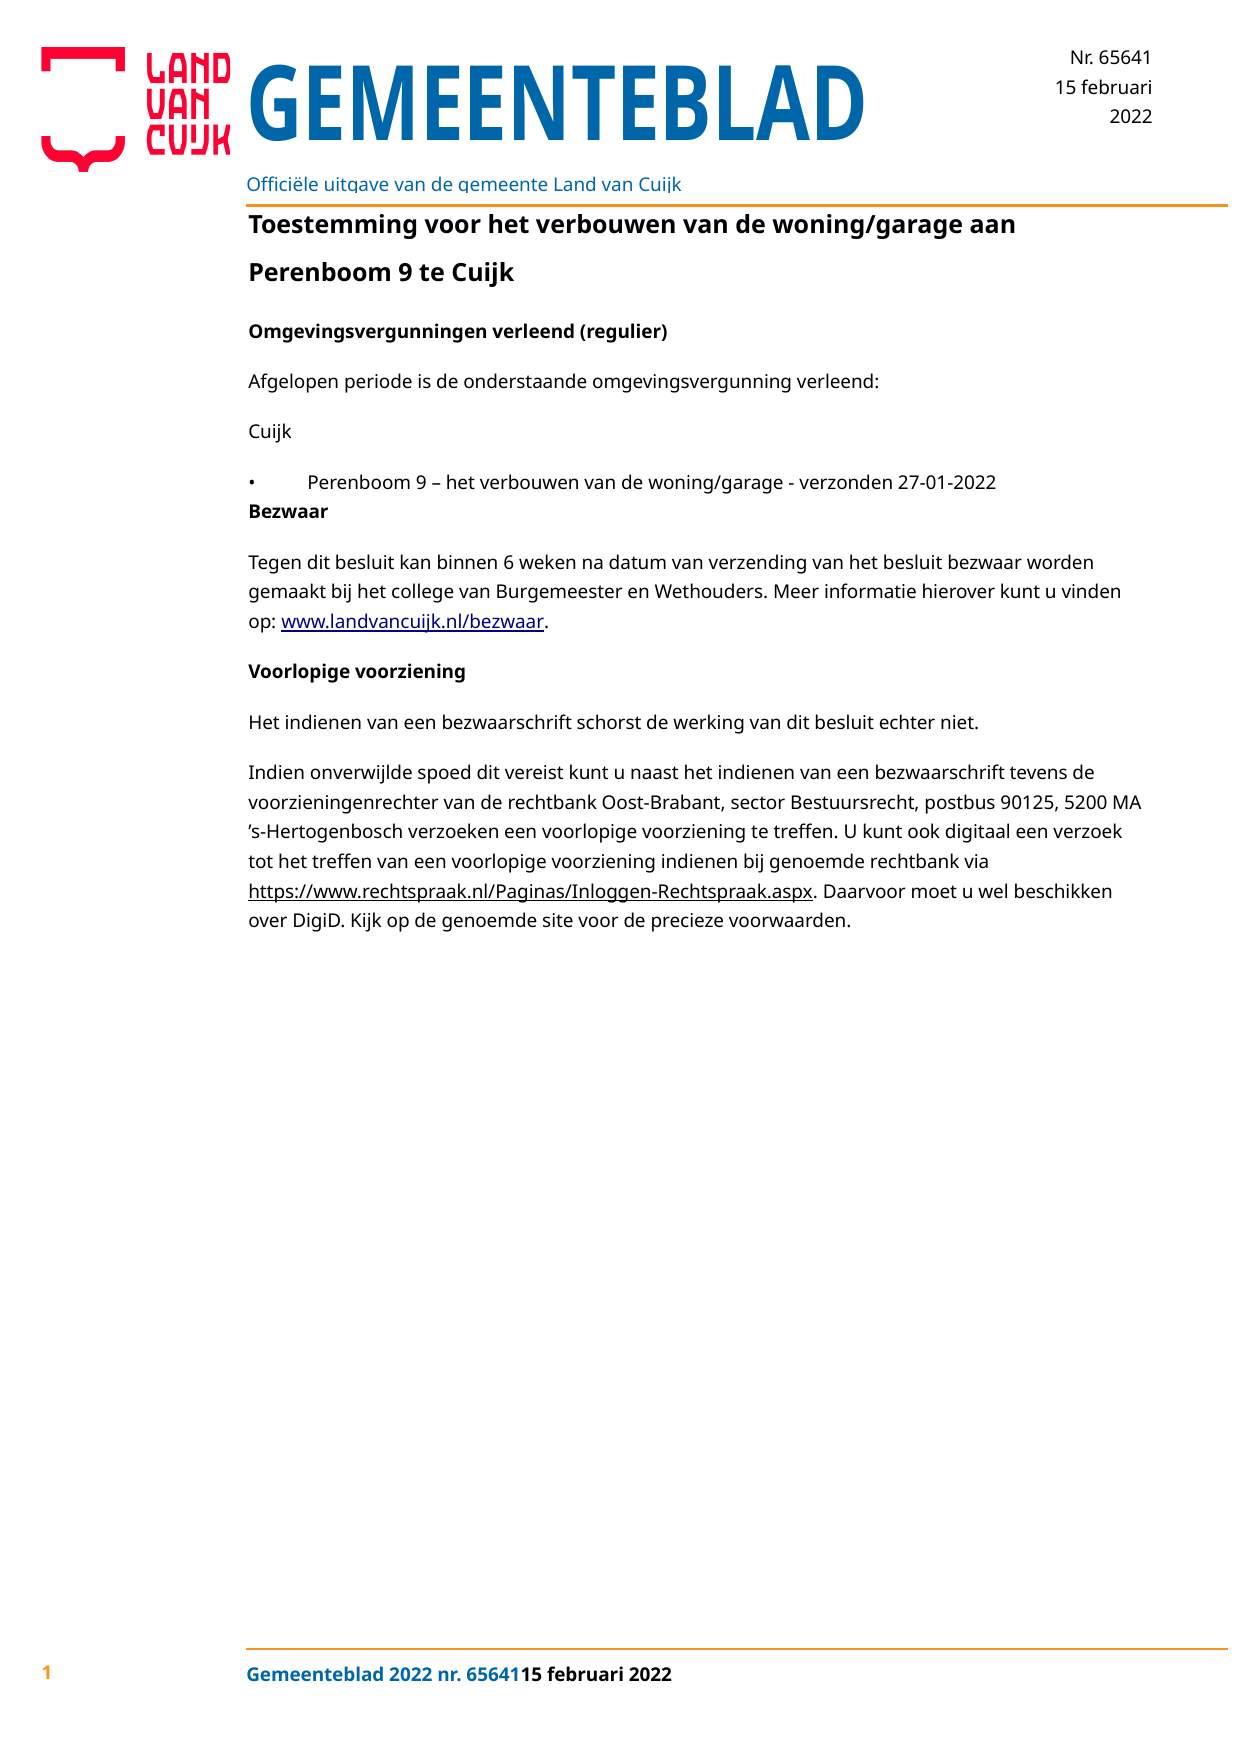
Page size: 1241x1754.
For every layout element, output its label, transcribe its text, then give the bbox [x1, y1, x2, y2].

text Tegen dit besluit kan binnen 6 weken na datum van verzending van het besluit bezwaar worden gemaakt bij het college van Burgemeester en Wethouders. Meer informatie hierover kunt u vinden op: www.landvancuijk.nl/bezwaar. [248, 549, 1152, 634]
text Afgelopen periode is de onderstaande omgevingsvergunning verleend: [248, 368, 1152, 394]
text Bezwaar [248, 499, 1152, 524]
text Voorlopige voorziening [248, 659, 1152, 684]
text Toestemming voor het verbouwen van de woning/garage aan Perenboom 9 te Cuijk [248, 207, 1152, 288]
text Omgevingsvergunningen verleend (regulier) [248, 318, 1152, 344]
text Cuijk [248, 419, 1152, 444]
text Het indienen van een bezwaarschrift schorst de werking van dit besluit echter niet. [248, 709, 1152, 735]
picture [41, 47, 231, 172]
text Indien onverwijlde spoed dit vereist kunt u naast het indienen van een bezwaarschrift tevens de voorzieningenrechter van de rechtbank Oost-Brabant, sector Bestuursrecht, postbus 90125, 5200 MA ’s-Hertogenbosch verzoeken een voorlopige voorziening te treffen. U kunt ook digitaal een verzoek tot het treffen van een voorlopige voorziening indienen bij genoemde rechtbank via https://www.rechtspraak.nl/Paginas/Inloggen-Rechtspraak.aspx. Daarvoor moet u wel beschikken over DigiD. Kijk op de genoemde site voor de precieze voorwaarden. [248, 759, 1152, 933]
list Perenboom 9 – het verbouwen van de woning/garage - verzonden 27-01-2022 [248, 469, 1152, 495]
